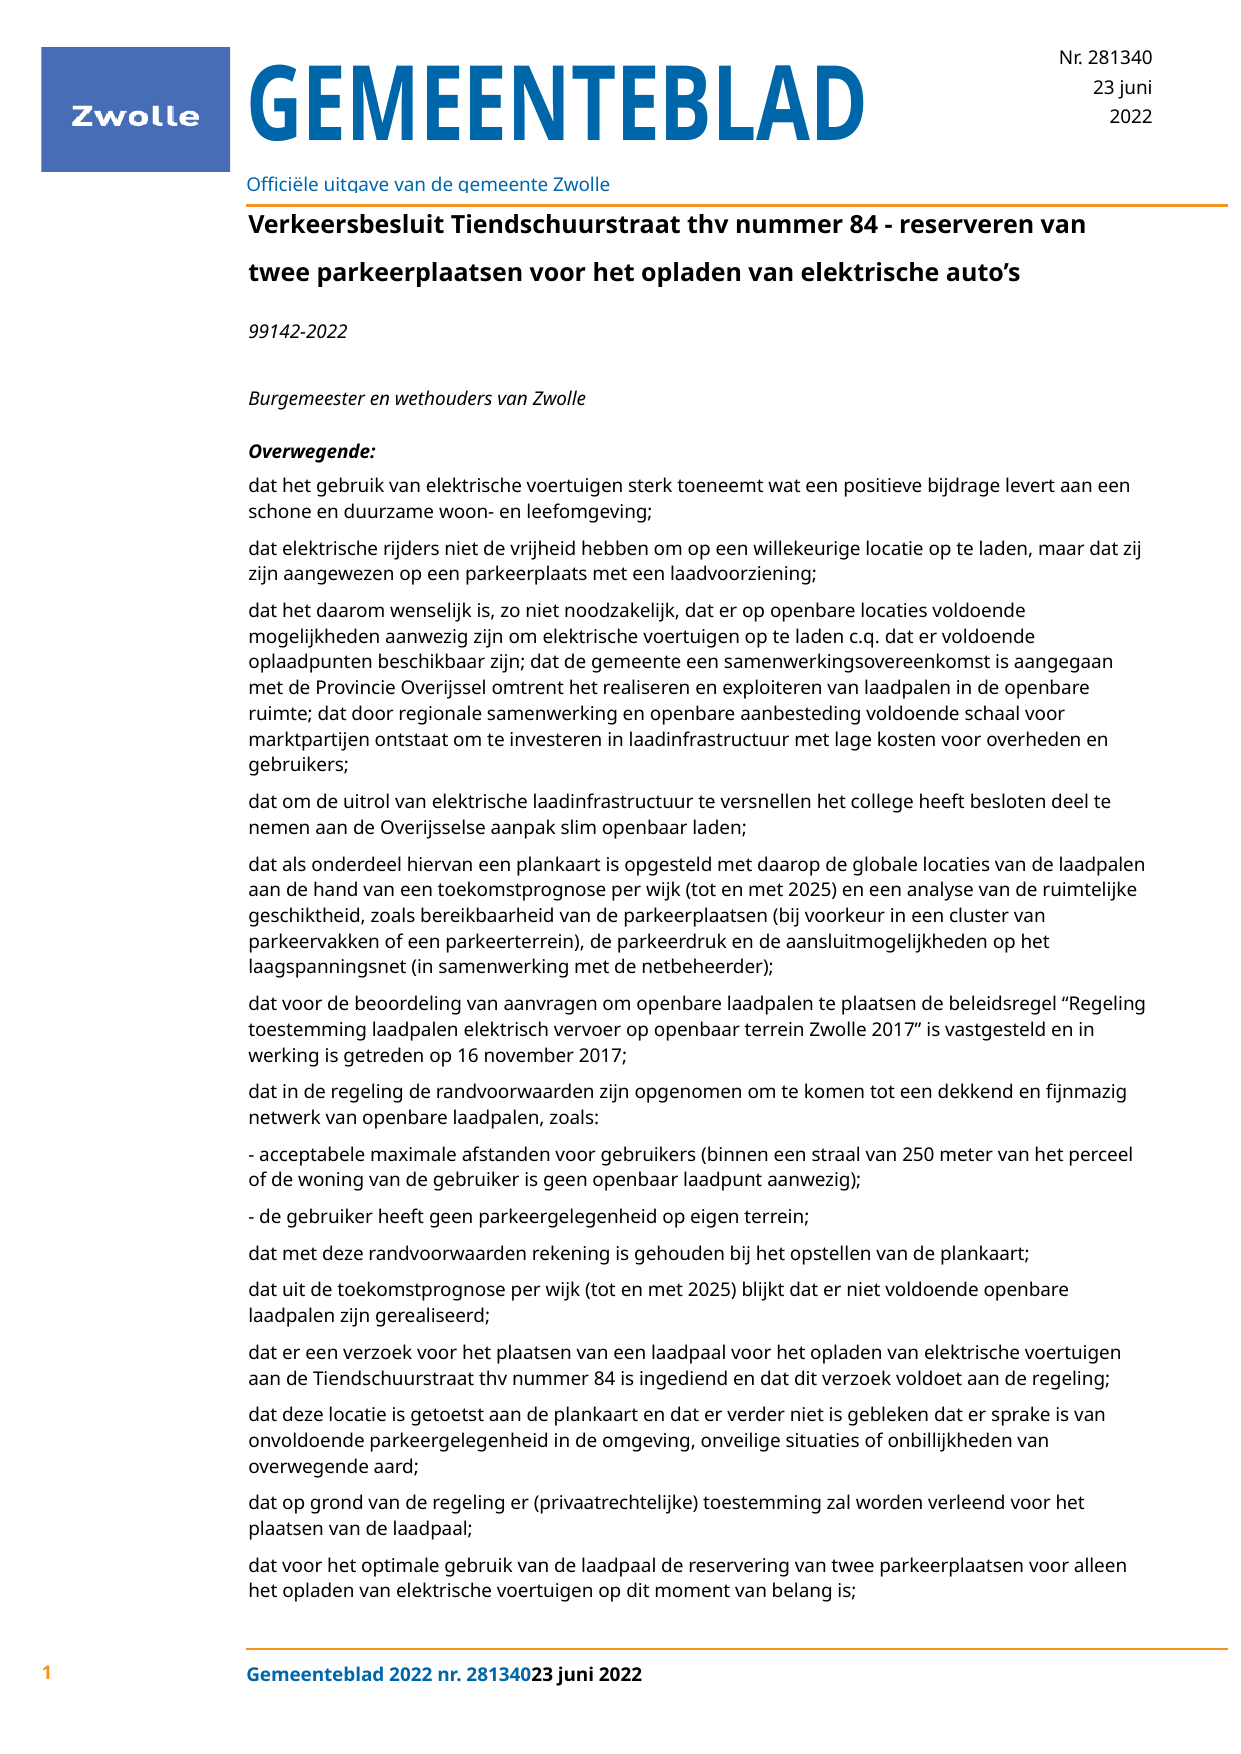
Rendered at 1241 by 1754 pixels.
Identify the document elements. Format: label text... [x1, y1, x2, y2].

text dat als onderdeel hiervan een plankaart is opgesteld met daarop de globale locaties van de laadpalen aan de hand van een toekomstprognose per wijk (tot en met 2025) en een analyse van de ruimtelijke geschiktheid, zoals bereikbaarheid van de parkeerplaatsen (bij voorkeur in een cluster van parkeervakken of een parkeerterrein), de parkeerdruk en de aansluitmogelijkheden op het laagspanningsnet (in samenwerking met de netbeheerder); [248, 851, 1152, 979]
text dat elektrische rijders niet de vrijheid hebben om op een willekeurige locatie op te laden, maar dat zij zijn aangewezen op een parkeerplaats met een laadvoorziening; [248, 535, 1152, 586]
text dat in de regeling de randvoorwaarden zijn opgenomen om te komen tot een dekkend en fijnmazig netwerk van openbare laadpalen, zoals: [248, 1078, 1152, 1130]
text - de gebruiker heeft geen parkeergelegenheid op eigen terrein; [248, 1203, 1152, 1229]
text Overwegende: [248, 438, 1152, 464]
text dat uit de toekomstprognose per wijk (tot en met 2025) blijkt dat er niet voldoende openbare laadpalen zijn gerealiseerd; [248, 1277, 1152, 1328]
text dat er een verzoek voor het plaatsen van een laadpaal voor het opladen van elektrische voertuigen aan de Tiendschuurstraat thv nummer 84 is ingediend en dat dit verzoek voldoet aan de regeling; [248, 1339, 1152, 1390]
text dat deze locatie is getoetst aan de plankaart en dat er verder niet is gebleken dat er sprake is van onvoldoende parkeergelegenheid in de omgeving, onveilige situaties of onbillijkheden van overwegende aard; [248, 1401, 1152, 1478]
text Verkeersbesluit Tiendschuurstraat thv nummer 84 - reserveren van twee parkeerplaatsen voor het opladen van elektrische auto’s [248, 207, 1152, 288]
text 99142-2022 [248, 318, 1152, 344]
text dat om de uitrol van elektrische laadinfrastructuur te versnellen het college heeft besloten deel te nemen aan de Overijsselse aanpak slim openbaar laden; [248, 788, 1152, 840]
text dat voor het optimale gebruik van de laadpaal de reservering van twee parkeerplaatsen voor alleen het opladen van elektrische voertuigen op dit moment van belang is; [248, 1552, 1152, 1603]
text dat het gebruik van elektrische voertuigen sterk toeneemt wat een positieve bijdrage levert aan een schone en duurzame woon- en leefomgeving; [248, 472, 1152, 524]
text dat voor de beoordeling van aanvragen om openbare laadpalen te plaatsen de beleidsregel “Regeling toestemming laadpalen elektrisch vervoer op openbaar terrein Zwolle 2017” is vastgesteld en in werking is getreden op 16 november 2017; [248, 990, 1152, 1067]
text dat het daarom wenselijk is, zo niet noodzakelijk, dat er op openbare locaties voldoende mogelijkheden aanwezig zijn om elektrische voertuigen op te laden c.q. dat er voldoende oplaadpunten beschikbaar zijn; dat de gemeente een samenwerkingsovereenkomst is aangegaan met de Provincie Overijssel omtrent het realiseren en exploiteren van laadpalen in de openbare ruimte; dat door regionale samenwerking en openbare aanbesteding voldoende schaal voor marktpartijen ontstaat om te investeren in laadinfrastructuur met lage kosten voor overheden en gebruikers; [248, 597, 1152, 777]
text - acceptabele maximale afstanden voor gebruikers (binnen een straal van 250 meter van het perceel of de woning van de gebruiker is geen openbaar laadpunt aanwezig); [248, 1141, 1152, 1192]
text dat op grond van de regeling er (privaatrechtelijke) toestemming zal worden verleend voor het plaatsen van de laadpaal; [248, 1489, 1152, 1541]
text Burgemeester en wethouders van Zwolle [248, 386, 1152, 411]
picture [41, 47, 231, 172]
text dat met deze randvoorwaarden rekening is gehouden bij het opstellen van de plankaart; [248, 1240, 1152, 1266]
